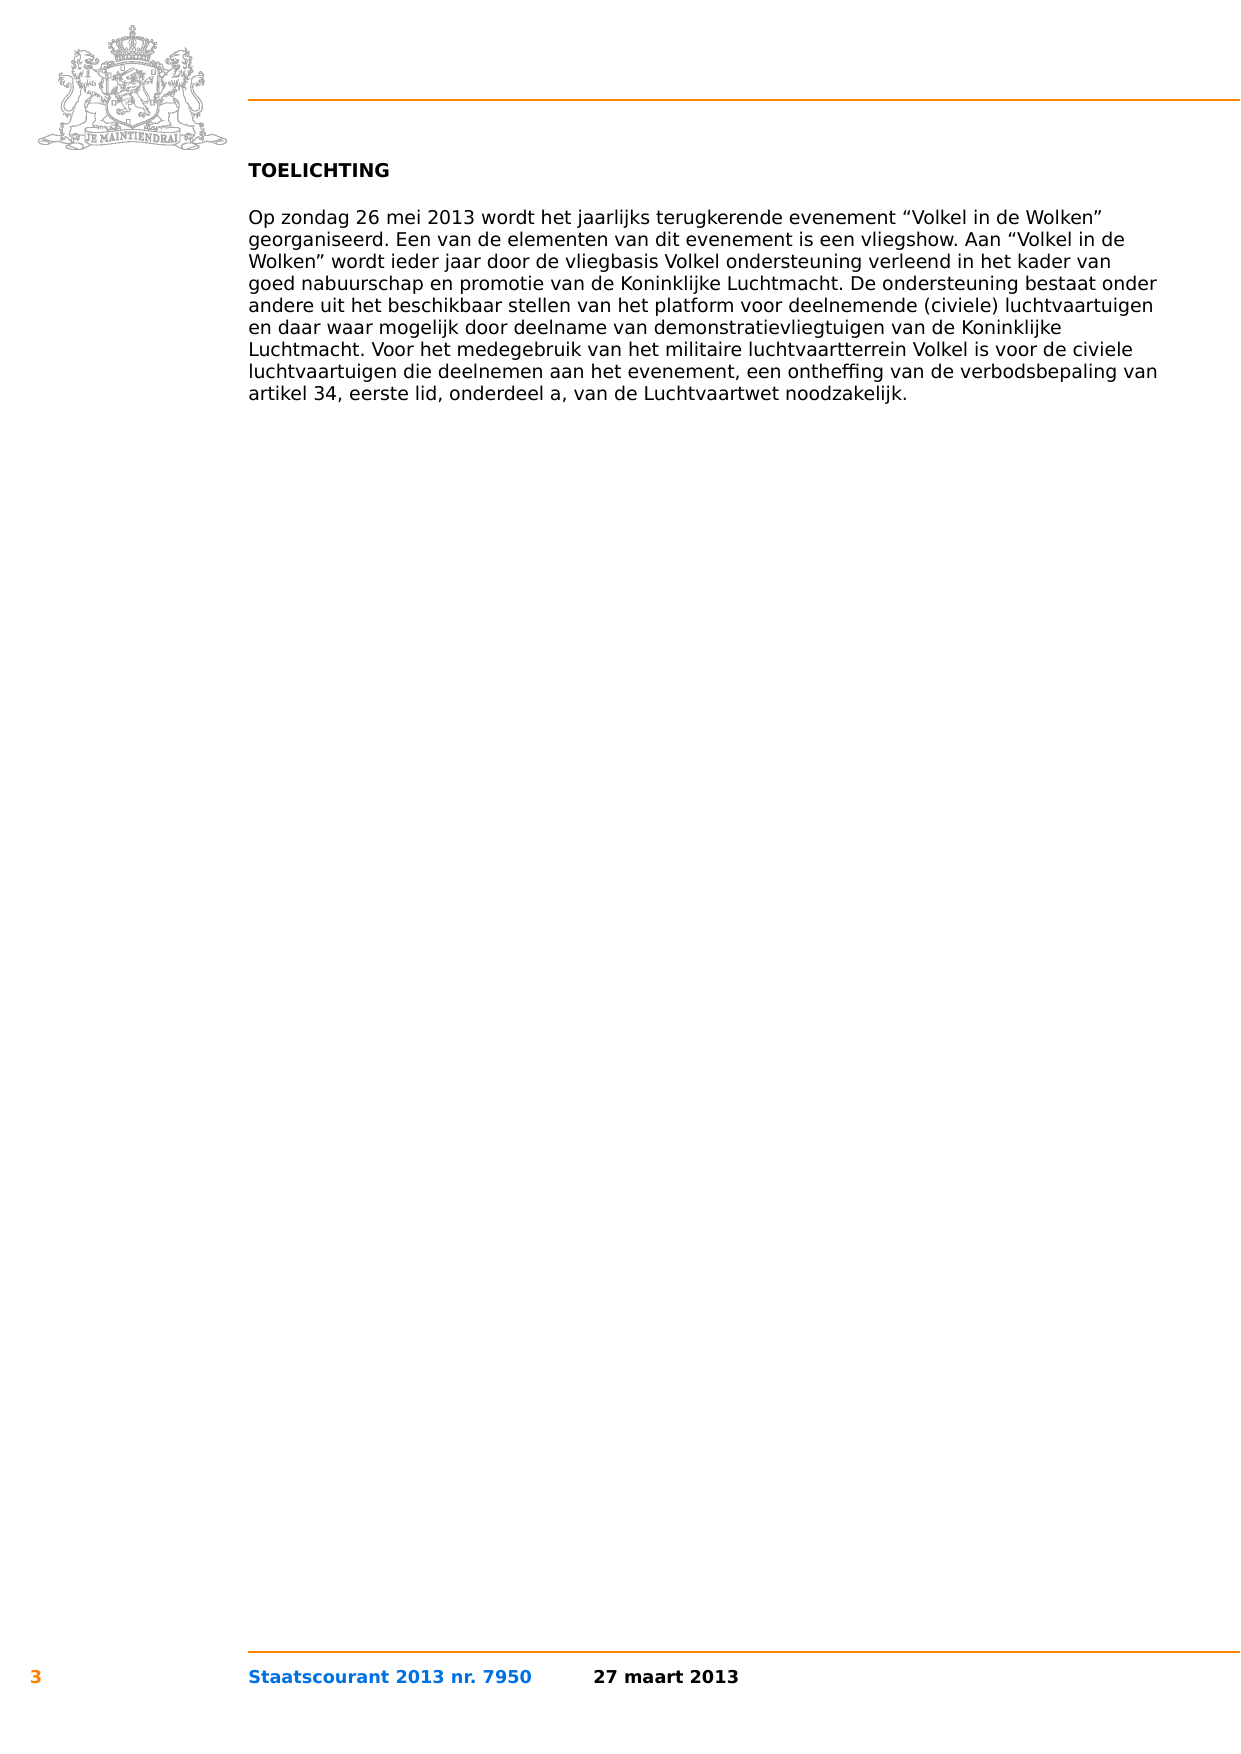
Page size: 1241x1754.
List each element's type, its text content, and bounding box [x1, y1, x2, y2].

text Op zondag 26 mei 2013 wordt het jaarlijks terugkerende evenement “Volkel in de Wolken” georganiseerd. Een van de elementen van dit evenement is een vliegshow. Aan “Volkel in de Wolken” wordt ieder jaar door de vliegbasis Volkel ondersteuning verleend in het kader van goed nabuurschap en promotie van de Koninklijke Luchtmacht. De ondersteuning bestaat onder andere uit het beschikbaar stellen van het platform voor deelnemende (civiele) luchtvaartuigen en daar waar mogelijk door deelname van demonstratievliegtuigen van de Koninklijke Luchtmacht. Voor het medegebruik van het militaire luchtvaartterrein Volkel is voor de civiele luchtvaartuigen die deelnemen aan het evenement, een ontheffing van de verbodsbepaling van artikel 34, eerste lid, onderdeel a, van de Luchtvaartwet noodzakelijk. [248, 207, 1163, 405]
picture [38, 25, 227, 150]
subtitle TOELICHTING [248, 160, 1163, 182]
